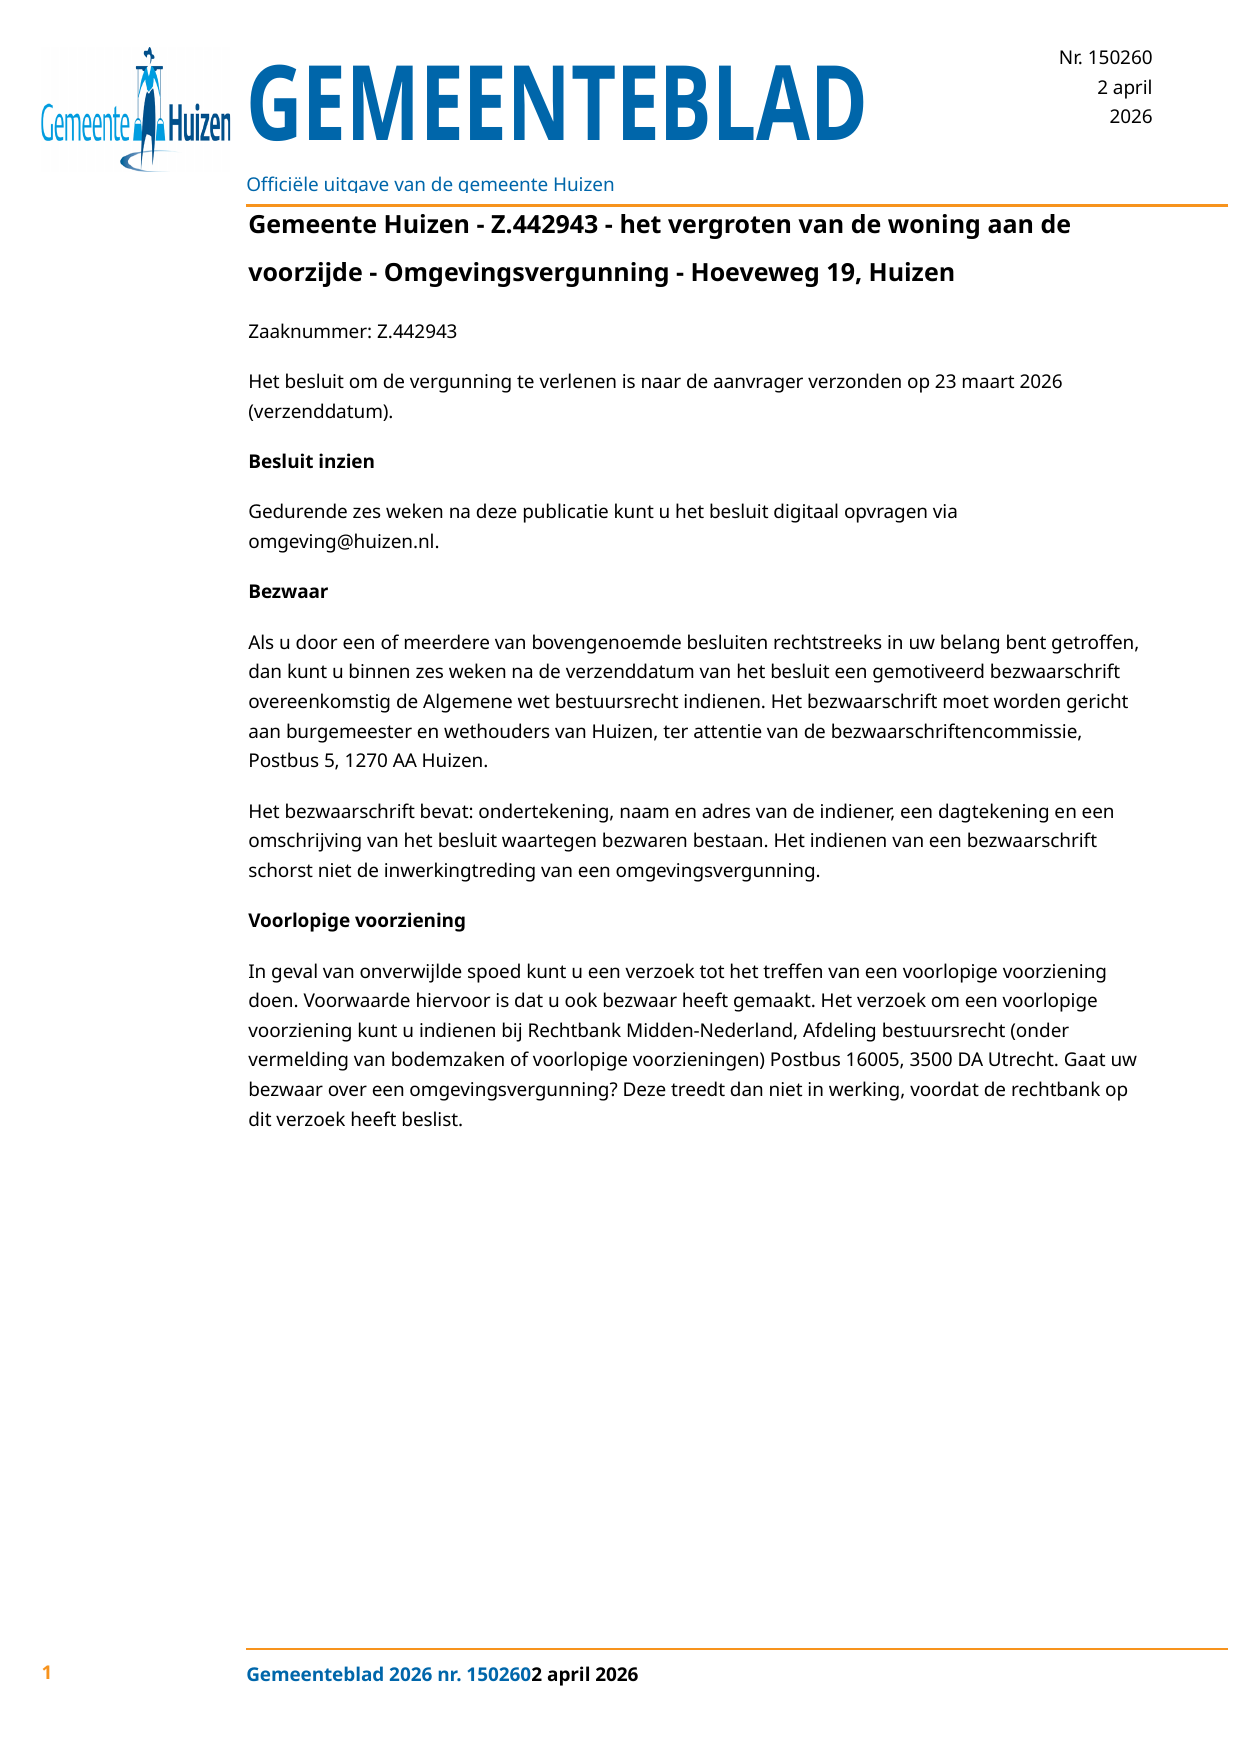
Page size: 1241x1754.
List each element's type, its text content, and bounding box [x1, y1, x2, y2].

text Als u door een of meerdere van bovengenoemde besluiten rechtstreeks in uw belang bent getroffen, dan kunt u binnen zes weken na de verzenddatum van het besluit een gemotiveerd bezwaarschrift overeenkomstig de Algemene wet bestuursrecht indienen. Het bezwaarschrift moet worden gericht aan burgemeester en wethouders van Huizen, ter attentie van de bezwaarschriftencommissie, Postbus 5, 1270 AA Huizen. [248, 629, 1152, 773]
text Zaaknummer: Z.442943 [248, 318, 1152, 344]
text In geval van onverwijlde spoed kunt u een verzoek tot het treffen van een voorlopige voorziening doen. Voorwaarde hiervoor is dat u ook bezwaar heeft gemaakt. Het verzoek om een voorlopige voorziening kunt u indienen bij Rechtbank Midden-Nederland, Afdeling bestuursrecht (onder vermelding van bodemzaken of voorlopige voorzieningen) Postbus 16005, 3500 DA Utrecht. Gaat uw bezwaar over een omgevingsvergunning? Deze treedt dan niet in werking, voordat de rechtbank op dit verzoek heeft beslist. [248, 958, 1152, 1132]
text Bezwaar [248, 579, 1152, 604]
text Besluit inzien [248, 448, 1152, 474]
picture [41, 47, 231, 172]
text Gemeente Huizen - Z.442943 - het vergroten van de woning aan de voorzijde - Omgevingsvergunning - Hoeveweg 19, Huizen [248, 207, 1152, 288]
text Het besluit om de vergunning te verlenen is naar de aanvrager verzonden op 23 maart 2026 (verzenddatum). [248, 368, 1152, 424]
text Het bezwaarschrift bevat: ondertekening, naam en adres van de indiener, een dagtekening en een omschrijving van het besluit waartegen bezwaren bestaan. Het indienen van een bezwaarschrift schorst niet de inwerkingtreding van een omgevingsvergunning. [248, 798, 1152, 883]
text Gedurende zes weken na deze publicatie kunt u het besluit digitaal opvragen via omgeving@huizen.nl. [248, 499, 1152, 554]
text Voorlopige voorziening [248, 907, 1152, 933]
